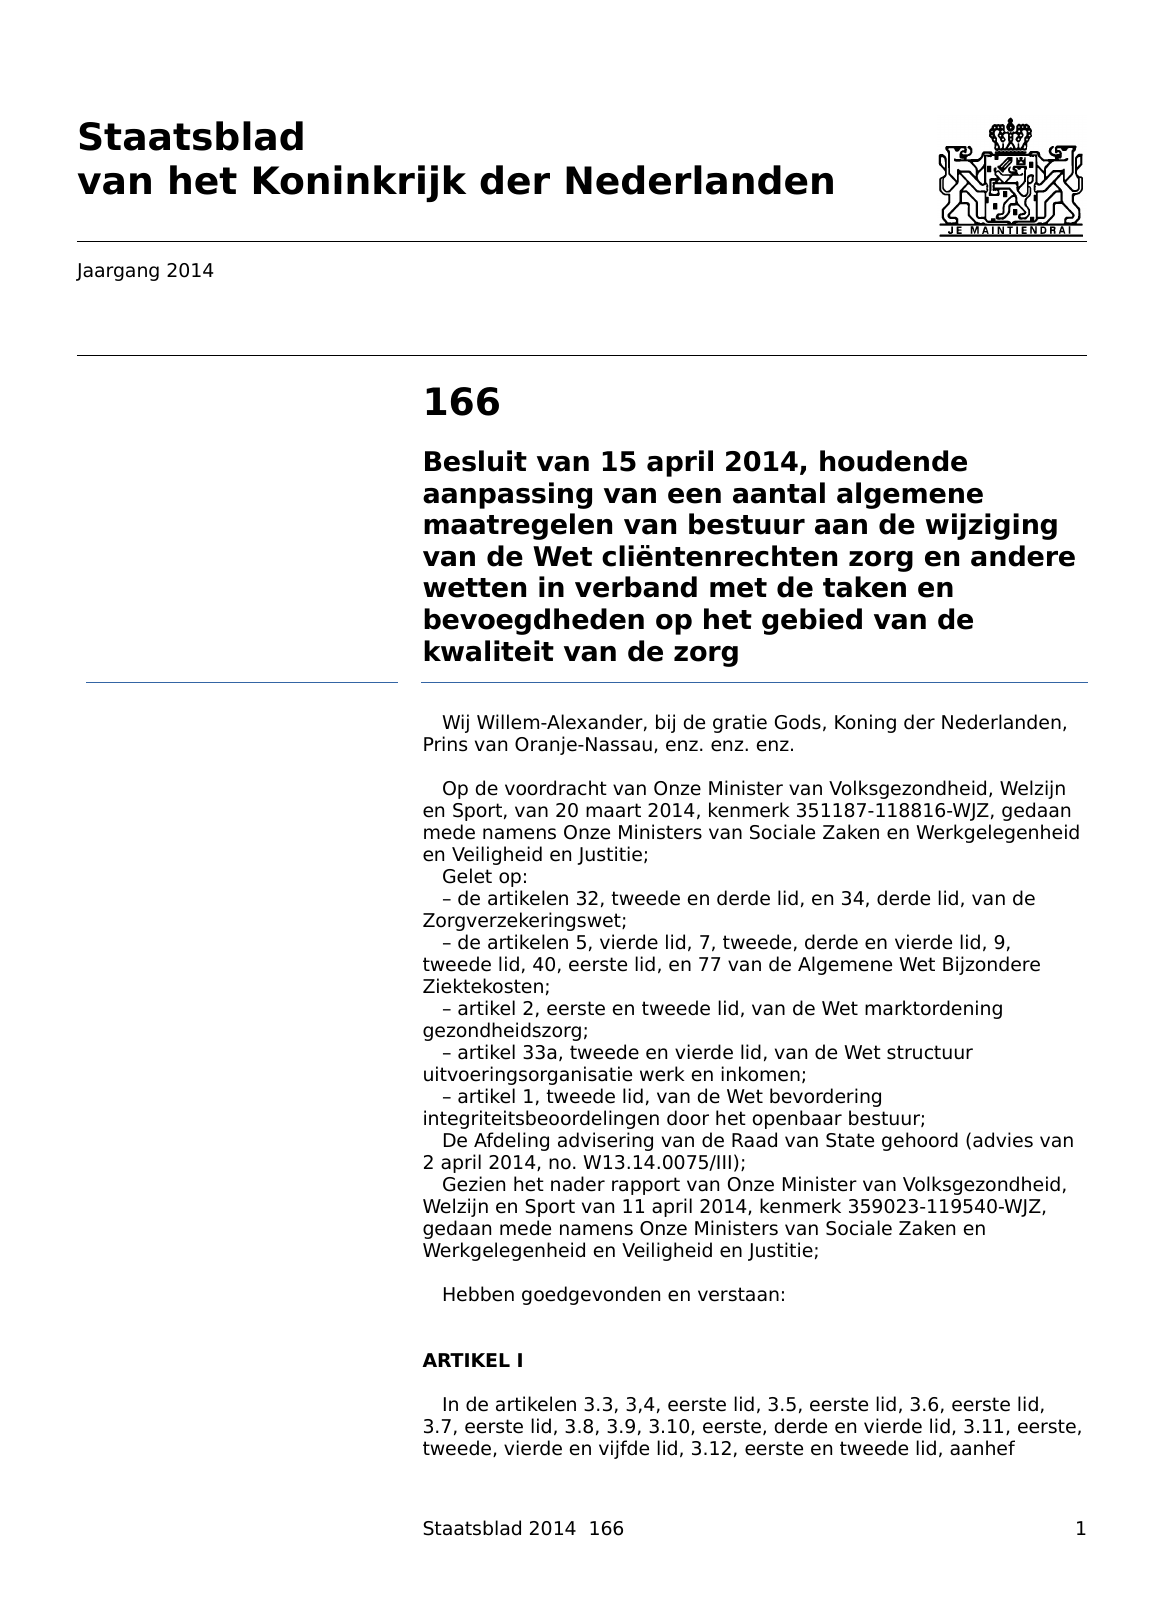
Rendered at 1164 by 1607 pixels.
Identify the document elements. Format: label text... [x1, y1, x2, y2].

text – artikel 2, eerste en tweede lid, van de Wet marktordening gezondheidszorg; [422, 998, 1087, 1042]
text De Afdeling advisering van de Raad van State gehoord (advies van 2 april 2014, no. W13.14.0075/III); [422, 1130, 1087, 1174]
text Gelet op: [422, 866, 1087, 888]
text – de artikelen 32, tweede en derde lid, en 34, derde lid, van de Zorgverzekeringswet; [422, 888, 1087, 932]
text Besluit van 15 april 2014, houdende aanpassing van een aantal algemene maatregelen van bestuur aan de wijziging van de Wet cliëntenrechten zorg en andere wetten in verband met de taken en bevoegdheden op het gebied van de kwaliteit van de zorg [422, 447, 1087, 667]
text Hebben goedgevonden en verstaan: [422, 1284, 1087, 1306]
text Wij Willem-Alexander, bij de gratie Gods, Koning der Nederlanden, Prins van Oranje-Nassau, enz. enz. enz. [422, 712, 1087, 756]
text – de artikelen 5, vierde lid, 7, tweede, derde en vierde lid, 9, tweede lid, 40, eerste lid, en 77 van de Algemene Wet Bijzondere Ziektekosten; [422, 932, 1087, 998]
text In de artikelen 3.3, 3,4, eerste lid, 3.5, eerste lid, 3.6, eerste lid, 3.7, eerste lid, 3.8, 3.9, 3.10, eerste, derde en vierde lid, 3.11, eerste, tweede, vierde en vijfde lid, 3.12, eerste en tweede lid, aanhef [422, 1394, 1087, 1460]
subtitle 166 [422, 381, 1087, 424]
table_header Staatsblad van het Koninkrijk der Nederlanden [77, 100, 886, 241]
text – artikel 33a, tweede en vierde lid, van de Wet structuur uitvoeringsorganisatie werk en inkomen; [422, 1042, 1087, 1086]
subtitle ARTIKEL I [422, 1350, 1087, 1372]
table_header [886, 100, 1087, 241]
text – artikel 1, tweede lid, van de Wet bevordering integriteitsbeoordelingen door het openbaar bestuur; [422, 1086, 1087, 1130]
picture [936, 115, 1087, 240]
table_cell Jaargang 2014 [77, 242, 1087, 355]
text Op de voordracht van Onze Minister van Volksgezondheid, Welzijn en Sport, van 20 maart 2014, kenmerk 351187-118816-WJZ, gedaan mede namens Onze Ministers van Sociale Zaken en Werkgelegenheid en Veiligheid en Justitie; [422, 778, 1087, 866]
text Gezien het nader rapport van Onze Minister van Volksgezondheid, Welzijn en Sport van 11 april 2014, kenmerk 359023-119540-WJZ, gedaan mede namens Onze Ministers van Sociale Zaken en Werkgelegenheid en Veiligheid en Justitie; [422, 1174, 1087, 1262]
